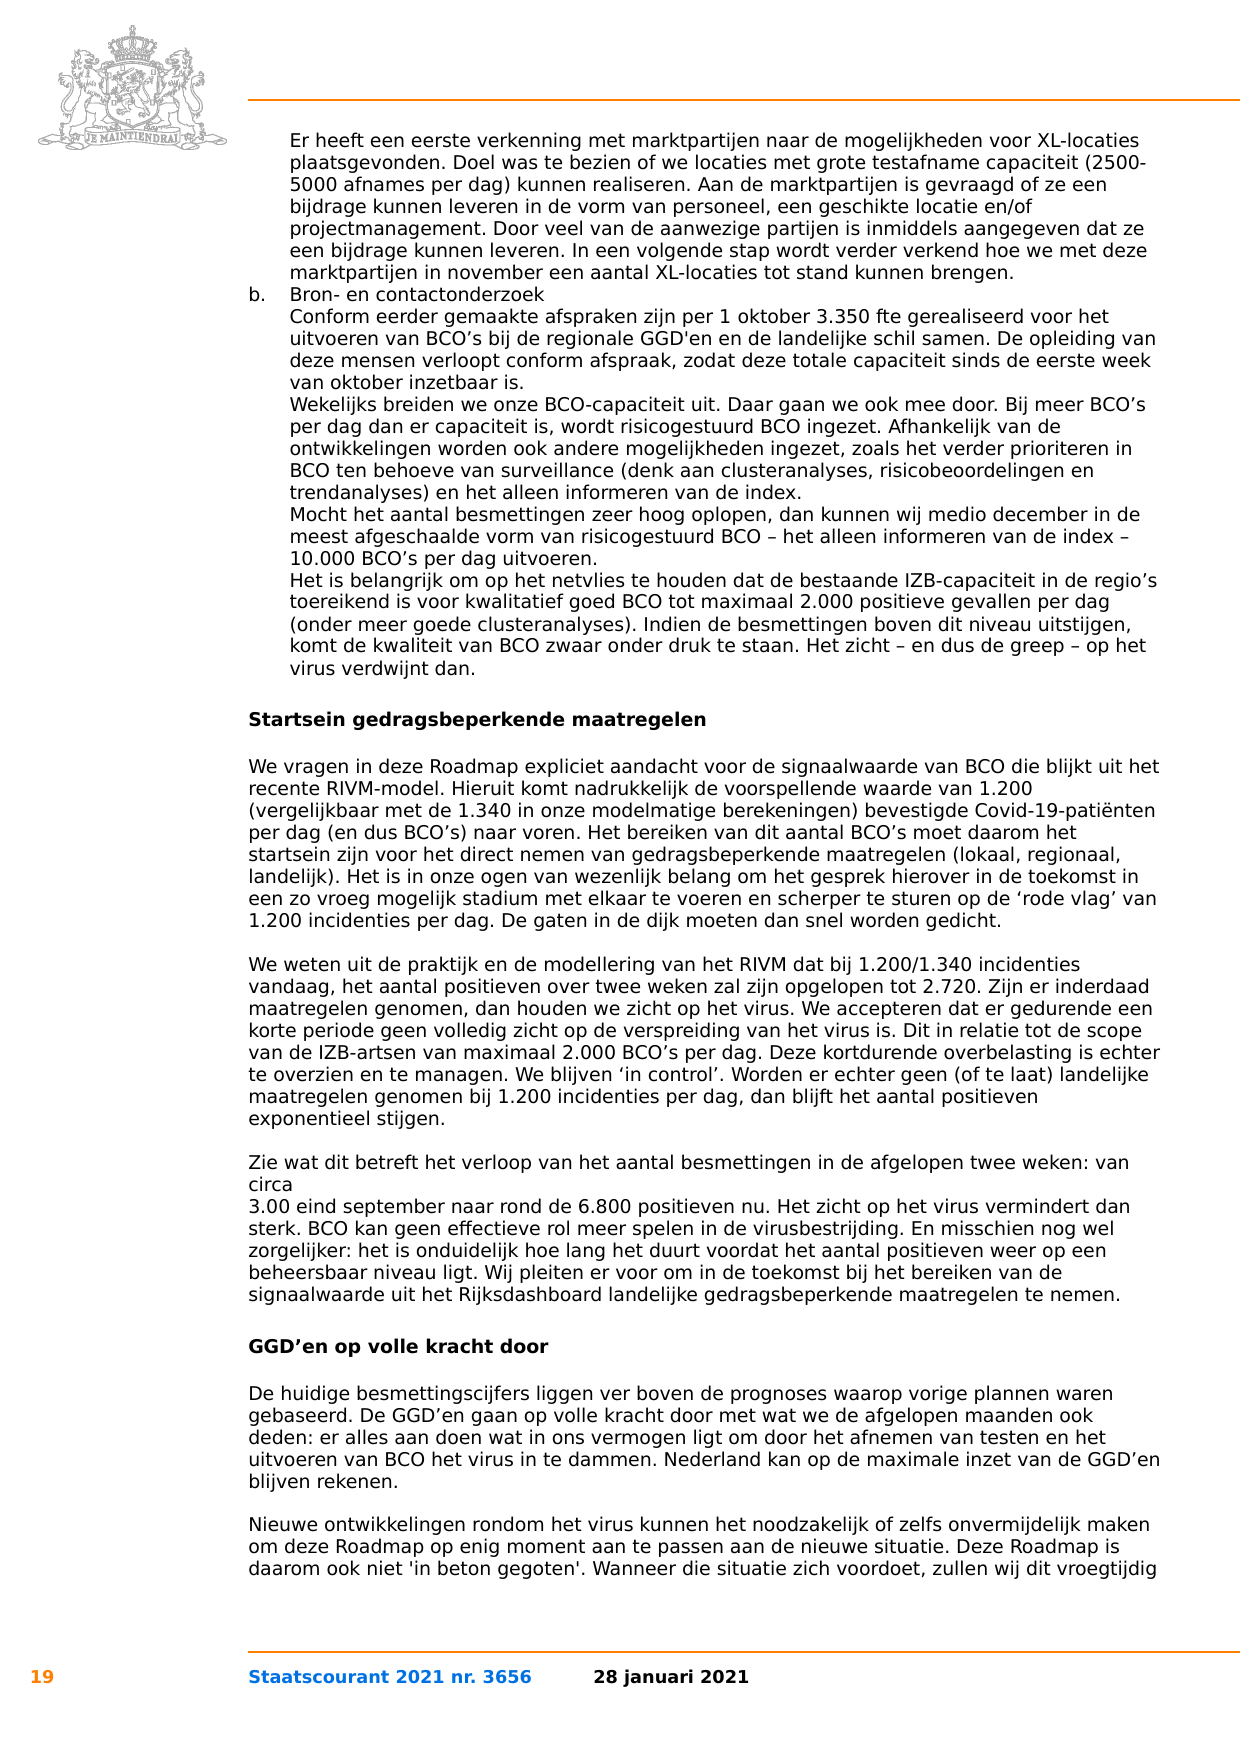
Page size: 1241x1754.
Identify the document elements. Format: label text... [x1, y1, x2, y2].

text Wekelijks breiden we onze BCO-capaciteit uit. Daar gaan we ook mee door. Bij meer BCO’s per dag dan er capaciteit is, wordt risicogestuurd BCO ingezet. Afhankelijk van de ontwikkelingen worden ook andere mogelijkheden ingezet, zoals het verder prioriteren in BCO ten behoeve van surveillance (denk aan clusteranalyses, risicobeoordelingen en trendanalyses) en het alleen informeren van de index. [289, 394, 1163, 503]
text Conform eerder gemaakte afspraken zijn per 1 oktober 3.350 fte gerealiseerd voor het uitvoeren van BCO’s bij de regionale GGD'en en de landelijke schil samen. De opleiding van deze mensen verloopt conform afspraak, zodat deze totale capaciteit sinds de eerste week van oktober inzetbaar is. [289, 306, 1163, 394]
text Nieuwe ontwikkelingen rondom het virus kunnen het noodzakelijk of zelfs onvermijdelijk maken om deze Roadmap op enig moment aan te passen aan de nieuwe situatie. Deze Roadmap is daarom ook niet 'in beton gegoten'. Wanneer die situatie zich voordoet, zullen wij dit vroegtijdig [248, 1514, 1163, 1580]
text 3.00 eind september naar rond de 6.800 positieven nu. Het zicht op het virus vermindert dan sterk. BCO kan geen effectieve rol meer spelen in de virusbestrijding. En misschien nog wel zorgelijker: het is onduidelijk hoe lang het duurt voordat het aantal positieven weer op een beheersbaar niveau ligt. Wij pleiten er voor om in de toekomst bij het bereiken van de signaalwaarde uit het Rijksdashboard landelijke gedragsbeperkende maatregelen te nemen. [248, 1196, 1163, 1306]
text Het is belangrijk om op het netvlies te houden dat de bestaande IZB-capaciteit in de regio’s toereikend is voor kwalitatief goed BCO tot maximaal 2.000 positieve gevallen per dag (onder meer goede clusteranalyses). Indien de besmettingen boven dit niveau uitstijgen, komt de kwaliteit van BCO zwaar onder druk te staan. Het zicht – en dus de greep – op het virus verdwijnt dan. [289, 569, 1163, 679]
picture [38, 25, 227, 150]
text De huidige besmettingscijfers liggen ver boven de prognoses waarop vorige plannen waren gebaseerd. De GGD’en gaan op volle kracht door met wat we de afgelopen maanden ook deden: er alles aan doen wat in ons vermogen ligt om door het afnemen van testen en het uitvoeren van BCO het virus in te dammen. Nederland kan op de maximale inzet van de GGD’en blijven rekenen. [248, 1383, 1163, 1492]
text Mocht het aantal besmettingen zeer hoog oplopen, dan kunnen wij medio december in de meest afgeschaalde vorm van risicogestuurd BCO – het alleen informeren van de index – 10.000 BCO’s per dag uitvoeren. [289, 503, 1163, 569]
subtitle GGD’en op volle kracht door [248, 1336, 1163, 1358]
text Er heeft een eerste verkenning met marktpartijen naar de mogelijkheden voor XL-locaties plaatsgevonden. Doel was te bezien of we locaties met grote testafname capaciteit (2500-5000 afnames per dag) kunnen realiseren. Aan de marktpartijen is gevraagd of ze een bijdrage kunnen leveren in de vorm van personeel, een geschikte locatie en/of projectmanagement. Door veel van de aanwezige partijen is inmiddels aangegeven dat ze een bijdrage kunnen leveren. In een volgende stap wordt verder verkend hoe we met deze marktpartijen in november een aantal XL-locaties tot stand kunnen brengen. [289, 130, 1163, 284]
text Zie wat dit betreft het verloop van het aantal besmettingen in de afgelopen twee weken: van circa [248, 1152, 1163, 1196]
text We vragen in deze Roadmap expliciet aandacht voor de signaalwaarde van BCO die blijkt uit het recente RIVM-model. Hieruit komt nadrukkelijk de voorspellende waarde van 1.200 (vergelijkbaar met de 1.340 in onze modelmatige berekeningen) bevestigde Covid-19-patiënten per dag (en dus BCO’s) naar voren. Het bereiken van dit aantal BCO’s moet daarom het startsein zijn voor het direct nemen van gedragsbeperkende maatregelen (lokaal, regionaal, landelijk). Het is in onze ogen van wezenlijk belang om het gesprek hierover in de toekomst in een zo vroeg mogelijk stadium met elkaar te voeren en scherper te sturen op de ‘rode vlag’ van 1.200 incidenties per dag. De gaten in de dijk moeten dan snel worden gedicht. [248, 756, 1163, 932]
text We weten uit de praktijk en de modellering van het RIVM dat bij 1.200/1.340 incidenties vandaag, het aantal positieven over twee weken zal zijn opgelopen tot 2.720. Zijn er inderdaad maatregelen genomen, dan houden we zicht op het virus. We accepteren dat er gedurende een korte periode geen volledig zicht op de verspreiding van het virus is. Dit in relatie tot de scope van de IZB-artsen van maximaal 2.000 BCO’s per dag. Deze kortdurende overbelasting is echter te overzien en te managen. We blijven ‘in control’. Worden er echter geen (of te laat) landelijke maatregelen genomen bij 1.200 incidenties per dag, dan blijft het aantal positieven exponentieel stijgen. [248, 954, 1163, 1130]
text b. Bron- en contactonderzoek [248, 284, 1163, 306]
subtitle Startsein gedragsbeperkende maatregelen [248, 709, 1163, 731]
